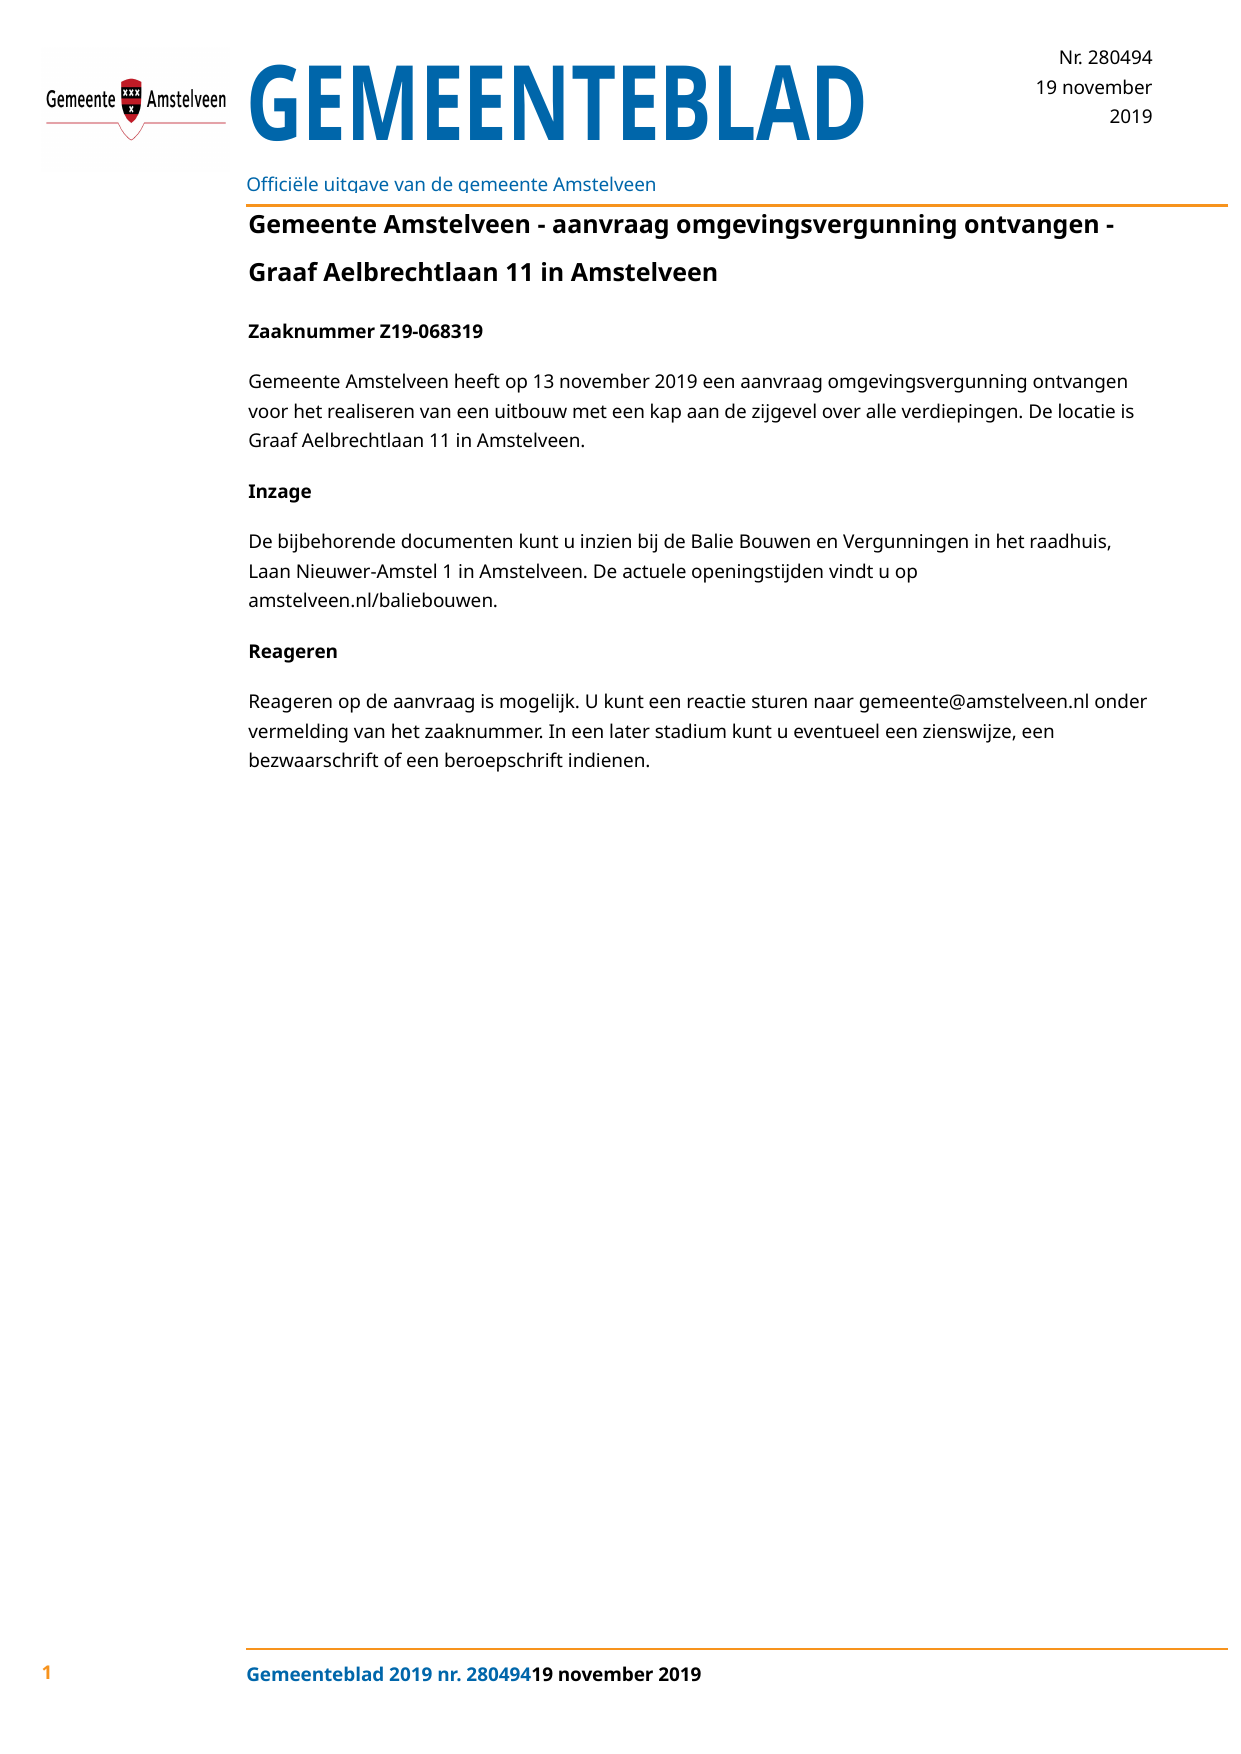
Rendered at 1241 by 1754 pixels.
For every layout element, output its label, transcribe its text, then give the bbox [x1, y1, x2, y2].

text Gemeente Amstelveen - aanvraag omgevingsvergunning ontvangen - Graaf Aelbrechtlaan 11 in Amstelveen [248, 207, 1152, 288]
text Gemeente Amstelveen heeft op 13 november 2019 een aanvraag omgevingsvergunning ontvangen voor het realiseren van een uitbouw met een kap aan de zijgevel over alle verdiepingen. De locatie is Graaf Aelbrechtlaan 11 in Amstelveen. [248, 368, 1152, 453]
text De bijbehorende documenten kunt u inzien bij de Balie Bouwen en Vergunningen in het raadhuis, Laan Nieuwer-Amstel 1 in Amstelveen. De actuele openingstijden vindt u op amstelveen.nl/baliebouwen. [248, 528, 1152, 613]
text Reageren op de aanvraag is mogelijk. U kunt een reactie sturen naar gemeente@amstelveen.nl onder vermelding van het zaaknummer. In een later stadium kunt u eventueel een zienswijze, een bezwaarschrift of een beroepschrift indienen. [248, 688, 1152, 773]
text Reageren [248, 638, 1152, 664]
text Inzage [248, 478, 1152, 504]
text Zaaknummer Z19-068319 [248, 318, 1152, 344]
picture [41, 47, 231, 172]
